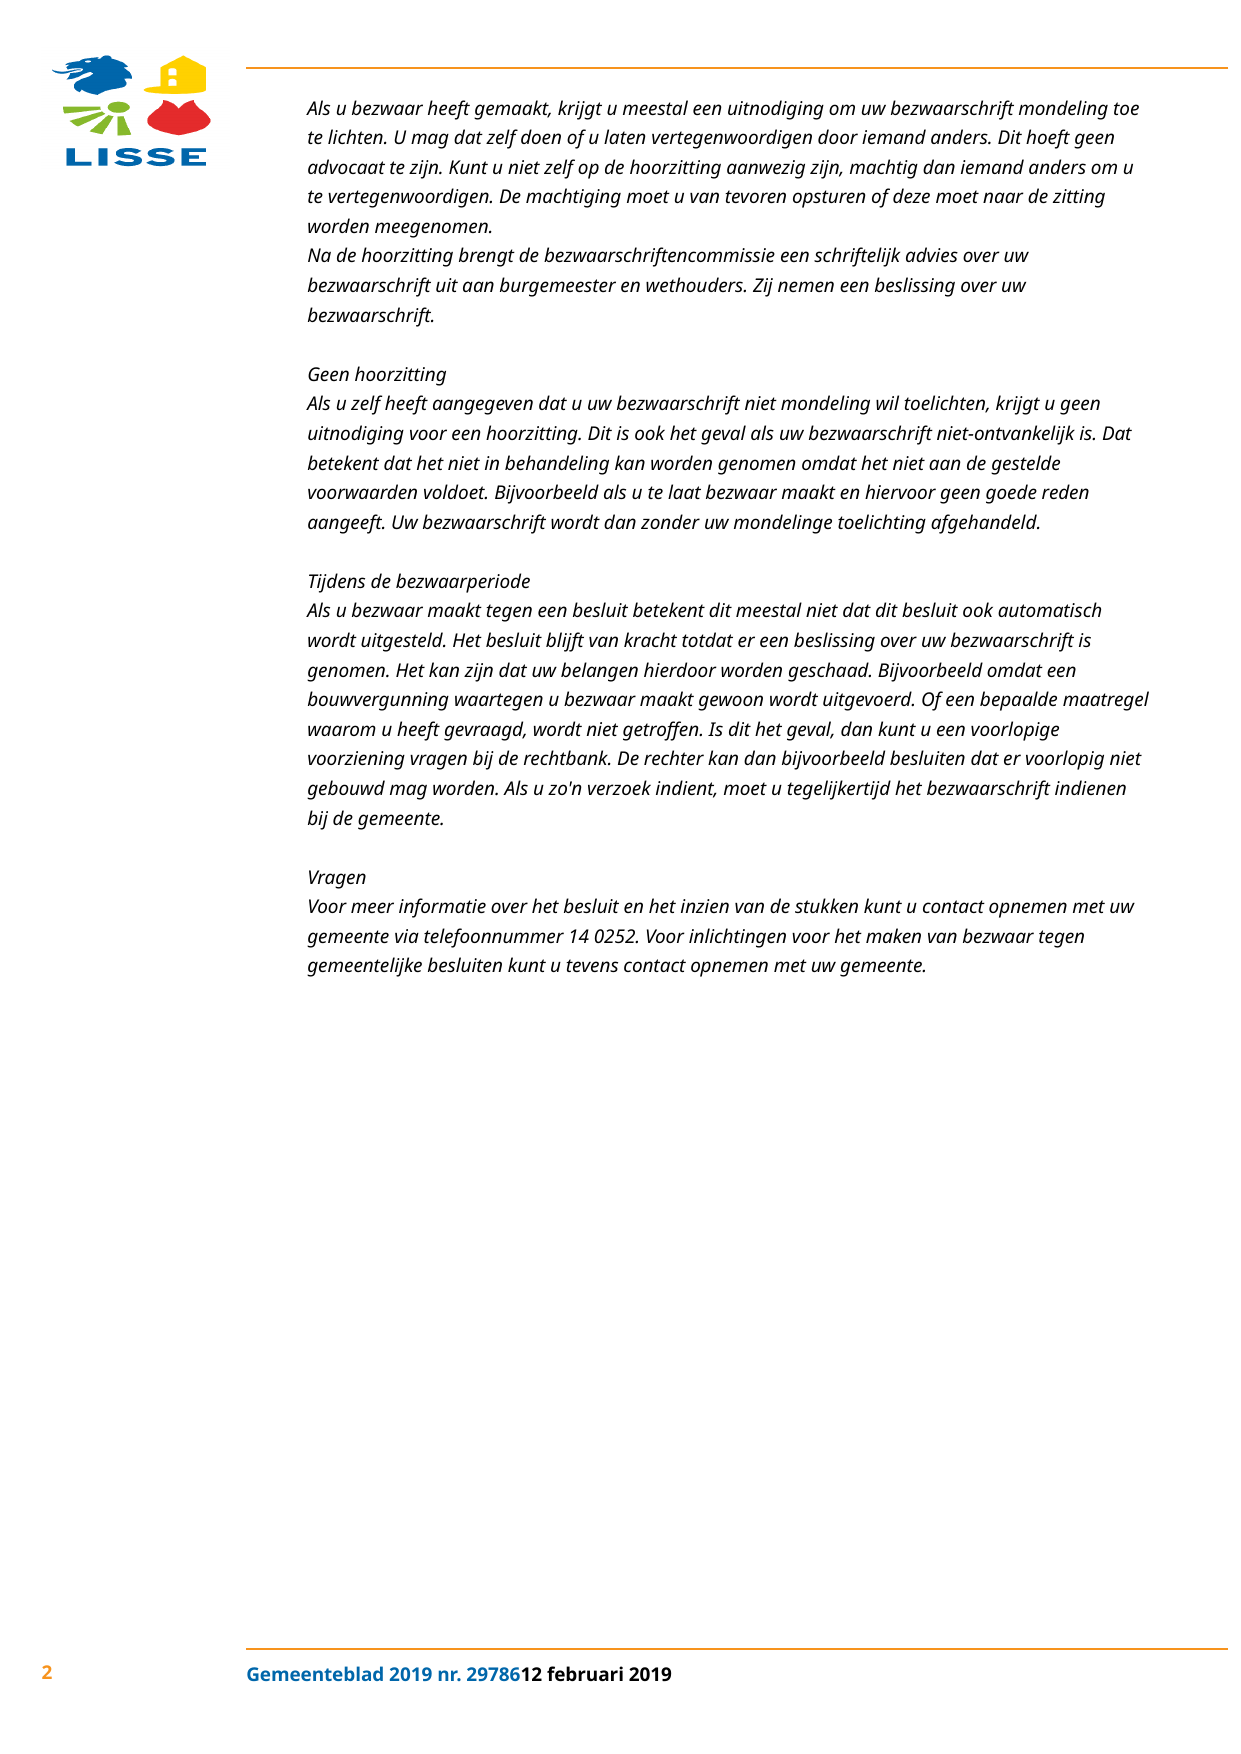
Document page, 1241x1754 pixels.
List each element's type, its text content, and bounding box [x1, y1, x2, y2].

picture [41, 47, 231, 172]
list Geen hoorzitting [248, 361, 1152, 387]
list Na de hoorzitting brengt de bezwaarschriftencommissie een schriftelijk advies over uw bezwaarschrift uit aan burgemeester en wethouders. Zij nemen een beslissing over uw bezwaarschrift. [248, 243, 1152, 328]
list Als u zelf heeft aangegeven dat u uw bezwaarschrift niet mondeling wil toelichten, krijgt u geen uitnodiging voor een hoorzitting. Dit is ook het geval als uw bezwaarschrift niet-ontvankelijk is. Dat betekent dat het niet in behandeling kan worden genomen omdat het niet aan de gestelde voorwaarden voldoet. Bijvoorbeeld als u te laat bezwaar maakt en hiervoor geen goede reden aangeeft. Uw bezwaarschrift wordt dan zonder uw mondelinge toelichting afgehandeld. [248, 391, 1152, 535]
list Vragen [248, 864, 1152, 890]
list Als u bezwaar maakt tegen een besluit betekent dit meestal niet dat dit besluit ook automatisch wordt uitgesteld. Het besluit blijft van kracht totdat er een beslissing over uw bezwaarschrift is genomen. Het kan zijn dat uw belangen hierdoor worden geschaad. Bijvoorbeeld omdat een bouwvergunning waartegen u bezwaar maakt gewoon wordt uitgevoerd. Of een bepaalde maatregel waarom u heeft gevraagd, wordt niet getroffen. Is dit het geval, dan kunt u een voorlopige voorziening vragen bij de rechtbank. De rechter kan dan bijvoorbeeld besluiten dat er voorlopig niet gebouwd mag worden. Als u zo'n verzoek indient, moet u tegelijkertijd het bezwaarschrift indienen bij de gemeente. [248, 598, 1152, 831]
list Als u bezwaar heeft gemaakt, krijgt u meestal een uitnodiging om uw bezwaarschrift mondeling toe te lichten. U mag dat zelf doen of u laten vertegenwoordigen door iemand anders. Dit hoeft geen advocaat te zijn. Kunt u niet zelf op de hoorzitting aanwezig zijn, machtig dan iemand anders om u te vertegenwoordigen. De machtiging moet u van tevoren opsturen of deze moet naar de zitting worden meegenomen. [248, 95, 1152, 239]
list Voor meer informatie over het besluit en het inzien van de stukken kunt u contact opnemen met uw gemeente via telefoonnummer 14 0252. Voor inlichtingen voor het maken van bezwaar tegen gemeentelijke besluiten kunt u tevens contact opnemen met uw gemeente. [248, 893, 1152, 978]
list Tijdens de bezwaarperiode [248, 568, 1152, 594]
